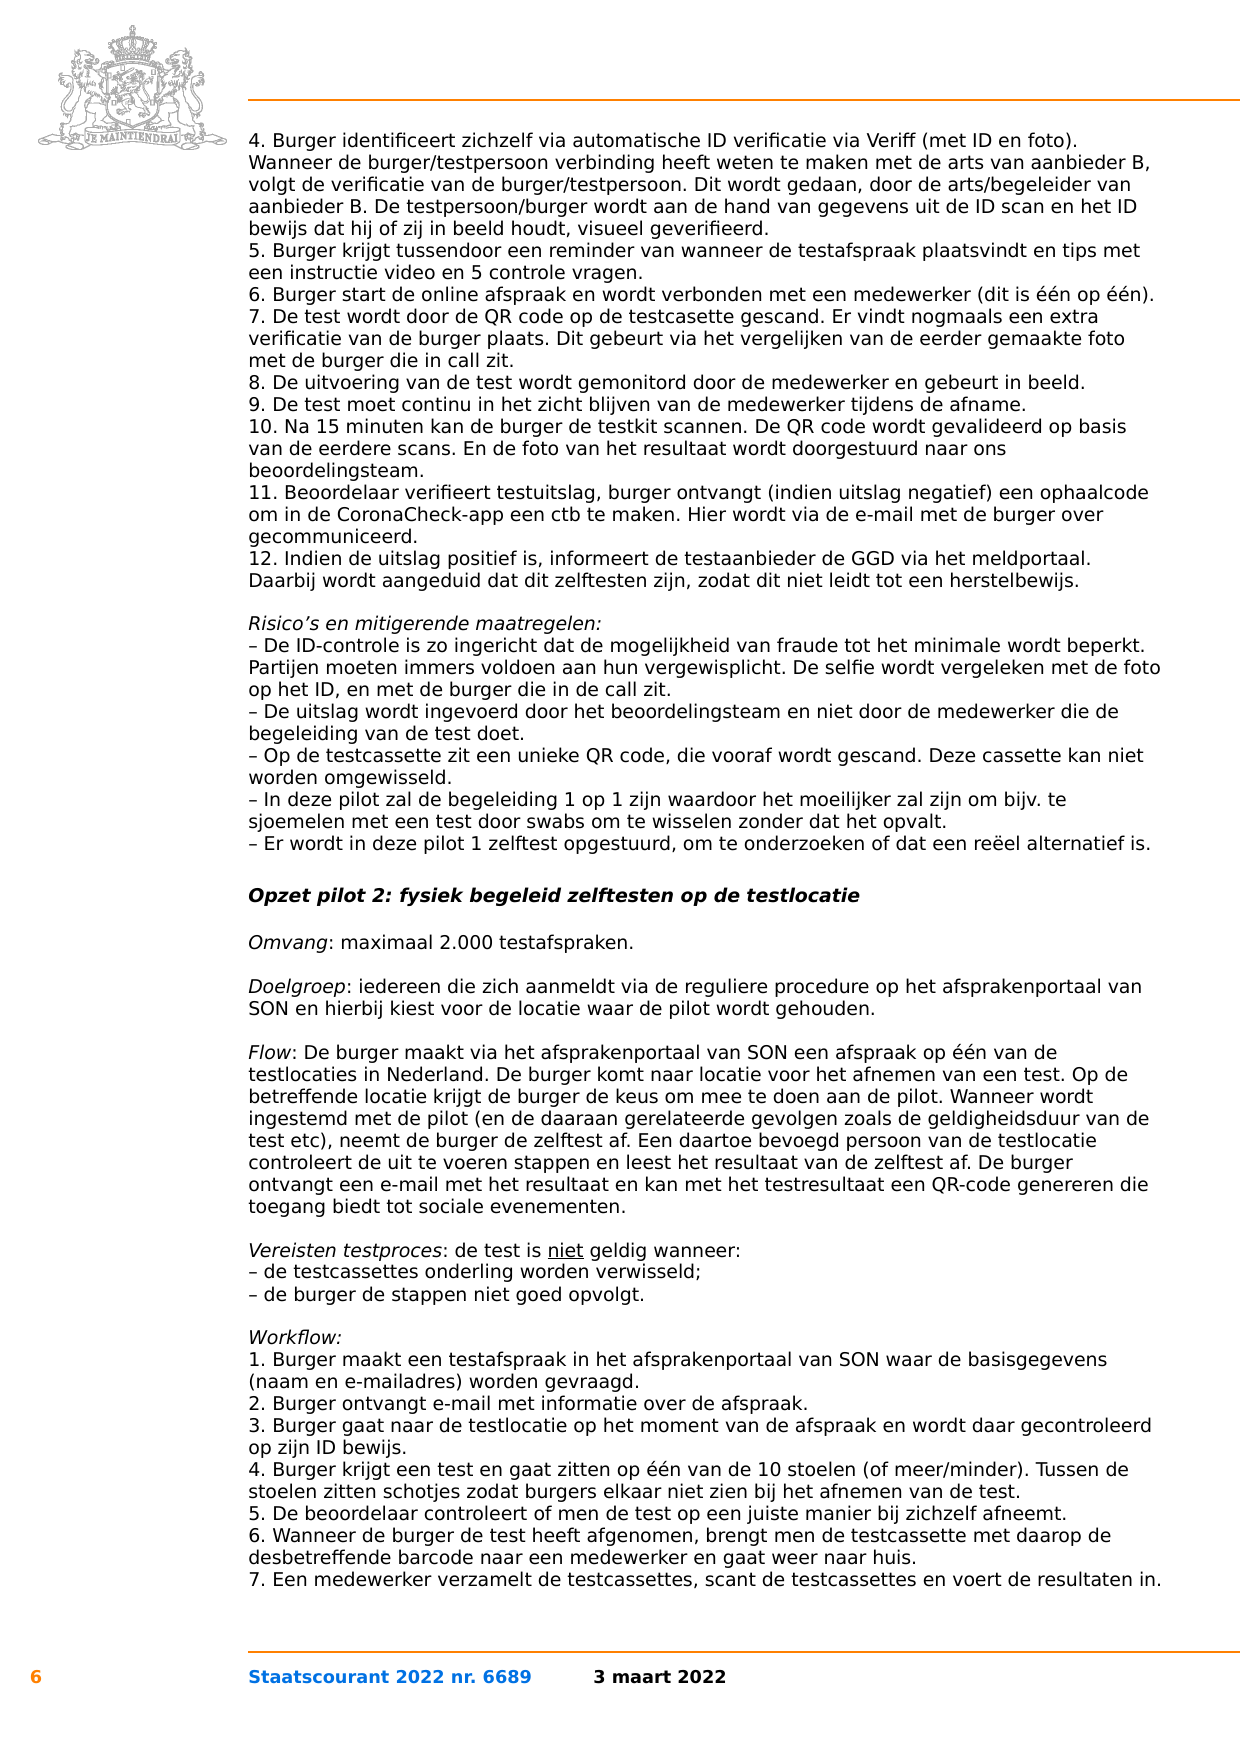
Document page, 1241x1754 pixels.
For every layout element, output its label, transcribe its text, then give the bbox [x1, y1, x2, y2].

text 7. De test wordt door de QR code op de testcasette gescand. Er vindt nogmaals een extra verificatie van de burger plaats. Dit gebeurt via het vergelijken van de eerder gemaakte foto met de burger die in call zit. [248, 306, 1163, 372]
text Risico’s en mitigerende maatregelen: [248, 613, 1163, 635]
text – Op de testcassette zit een unieke QR code, die vooraf wordt gescand. Deze cassette kan niet worden omgewisseld. [248, 745, 1163, 789]
text – De ID-controle is zo ingericht dat de mogelijkheid van fraude tot het minimale wordt beperkt. Partijen moeten immers voldoen aan hun vergewisplicht. De selfie wordt vergeleken met de foto op het ID, en met de burger die in de call zit. [248, 635, 1163, 701]
text – In deze pilot zal de begeleiding 1 op 1 zijn waardoor het moeilijker zal zijn om bijv. te sjoemelen met een test door swabs om te wisselen zonder dat het opvalt. [248, 789, 1163, 833]
text 12. Indien de uitslag positief is, informeert de testaanbieder de GGD via het meldportaal. Daarbij wordt aangeduid dat dit zelftesten zijn, zodat dit niet leidt tot een herstelbewijs. [248, 547, 1163, 591]
text Flow: De burger maakt via het afsprakenportaal van SON een afspraak op één van de testlocaties in Nederland. De burger komt naar locatie voor het afnemen van een test. Op de betreffende locatie krijgt de burger de keus om mee te doen aan de pilot. Wanneer wordt ingestemd met de pilot (en de daaraan gerelateerde gevolgen zoals de geldigheidsduur van de test etc), neemt de burger de zelftest af. Een daartoe bevoegd persoon van de testlocatie controleert de uit te voeren stappen en leest het resultaat van de zelftest af. De burger ontvangt een e-mail met het resultaat en kan met het testresultaat een QR-code genereren die toegang biedt tot sociale evenementen. [248, 1042, 1163, 1218]
text 7. Een medewerker verzamelt de testcassettes, scant de testcassettes en voert de resultaten in. [248, 1569, 1163, 1591]
text – de burger de stappen niet goed opvolgt. [248, 1283, 1163, 1305]
subtitle Opzet pilot 2: fysiek begeleid zelftesten op de testlocatie [248, 885, 1163, 907]
text 8. De uitvoering van de test wordt gemonitord door de medewerker en gebeurt in beeld. [248, 372, 1163, 394]
text 4. Burger identificeert zichzelf via automatische ID verificatie via Veriff (met ID en foto). Wanneer de burger/testpersoon verbinding heeft weten te maken met de arts van aanbieder B, volgt de verificatie van de burger/testpersoon. Dit wordt gedaan, door de arts/begeleider van aanbieder B. De testpersoon/burger wordt aan de hand van gegevens uit de ID scan en het ID bewijs dat hij of zij in beeld houdt, visueel geverifieerd. [248, 130, 1163, 240]
text 6. Burger start de online afspraak en wordt verbonden met een medewerker (dit is één op één). [248, 284, 1163, 306]
picture [38, 25, 227, 150]
text 5. Burger krijgt tussendoor een reminder van wanneer de testafspraak plaatsvindt en tips met een instructie video en 5 controle vragen. [248, 240, 1163, 284]
text 10. Na 15 minuten kan de burger de testkit scannen. De QR code wordt gevalideerd op basis van de eerdere scans. En de foto van het resultaat wordt doorgestuurd naar ons beoordelingsteam. [248, 416, 1163, 482]
text Workflow: [248, 1327, 1163, 1349]
text Vereisten testproces: de test is niet geldig wanneer: [248, 1239, 1163, 1261]
text 3. Burger gaat naar de testlocatie op het moment van de afspraak en wordt daar gecontroleerd op zijn ID bewijs. [248, 1415, 1163, 1459]
text 4. Burger krijgt een test en gaat zitten op één van de 10 stoelen (of meer/minder). Tussen de stoelen zitten schotjes zodat burgers elkaar niet zien bij het afnemen van de test. [248, 1459, 1163, 1503]
text 5. De beoordelaar controleert of men de test op een juiste manier bij zichzelf afneemt. [248, 1503, 1163, 1525]
text Omvang: maximaal 2.000 testafspraken. [248, 932, 1163, 954]
text 6. Wanneer de burger de test heeft afgenomen, brengt men de testcassette met daarop de desbetreffende barcode naar een medewerker en gaat weer naar huis. [248, 1525, 1163, 1569]
text 9. De test moet continu in het zicht blijven van de medewerker tijdens de afname. [248, 394, 1163, 416]
text – Er wordt in deze pilot 1 zelftest opgestuurd, om te onderzoeken of dat een reëel alternatief is. [248, 833, 1163, 855]
text Doelgroep: iedereen die zich aanmeldt via de reguliere procedure op het afsprakenportaal van SON en hierbij kiest voor de locatie waar de pilot wordt gehouden. [248, 976, 1163, 1020]
text 2. Burger ontvangt e-mail met informatie over de afspraak. [248, 1393, 1163, 1415]
text 1. Burger maakt een testafspraak in het afsprakenportaal van SON waar de basisgegevens (naam en e-mailadres) worden gevraagd. [248, 1349, 1163, 1393]
text 11. Beoordelaar verifieert testuitslag, burger ontvangt (indien uitslag negatief) een ophaalcode om in de CoronaCheck-app een ctb te maken. Hier wordt via de e-mail met de burger over gecommuniceerd. [248, 482, 1163, 547]
text – de testcassettes onderling worden verwisseld; [248, 1261, 1163, 1283]
text – De uitslag wordt ingevoerd door het beoordelingsteam en niet door de medewerker die de begeleiding van de test doet. [248, 701, 1163, 745]
